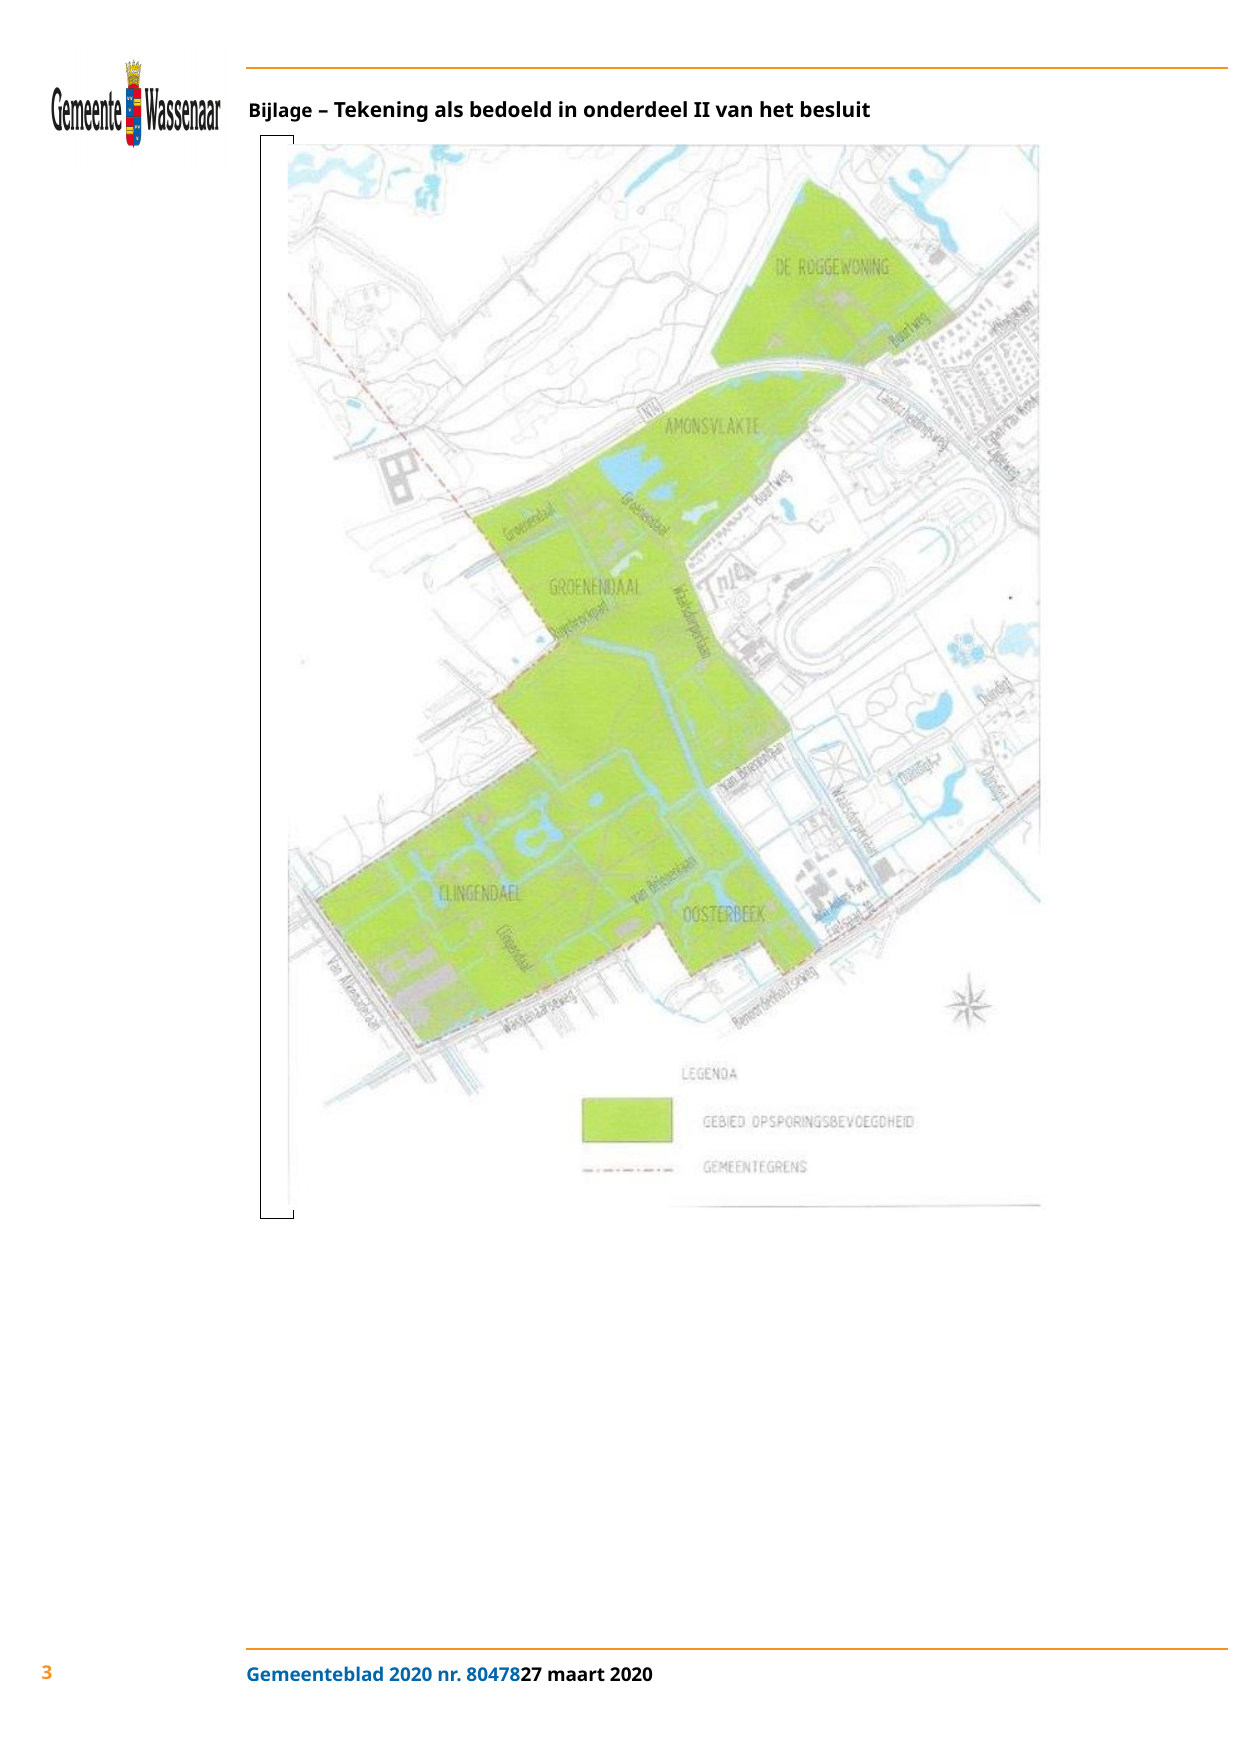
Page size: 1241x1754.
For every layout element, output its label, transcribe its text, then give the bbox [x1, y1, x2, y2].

picture [268, 144, 1048, 1210]
picture [41, 47, 231, 172]
text Bijlage – Tekening als bedoeld in onderdeel II van het besluit [248, 95, 1152, 123]
